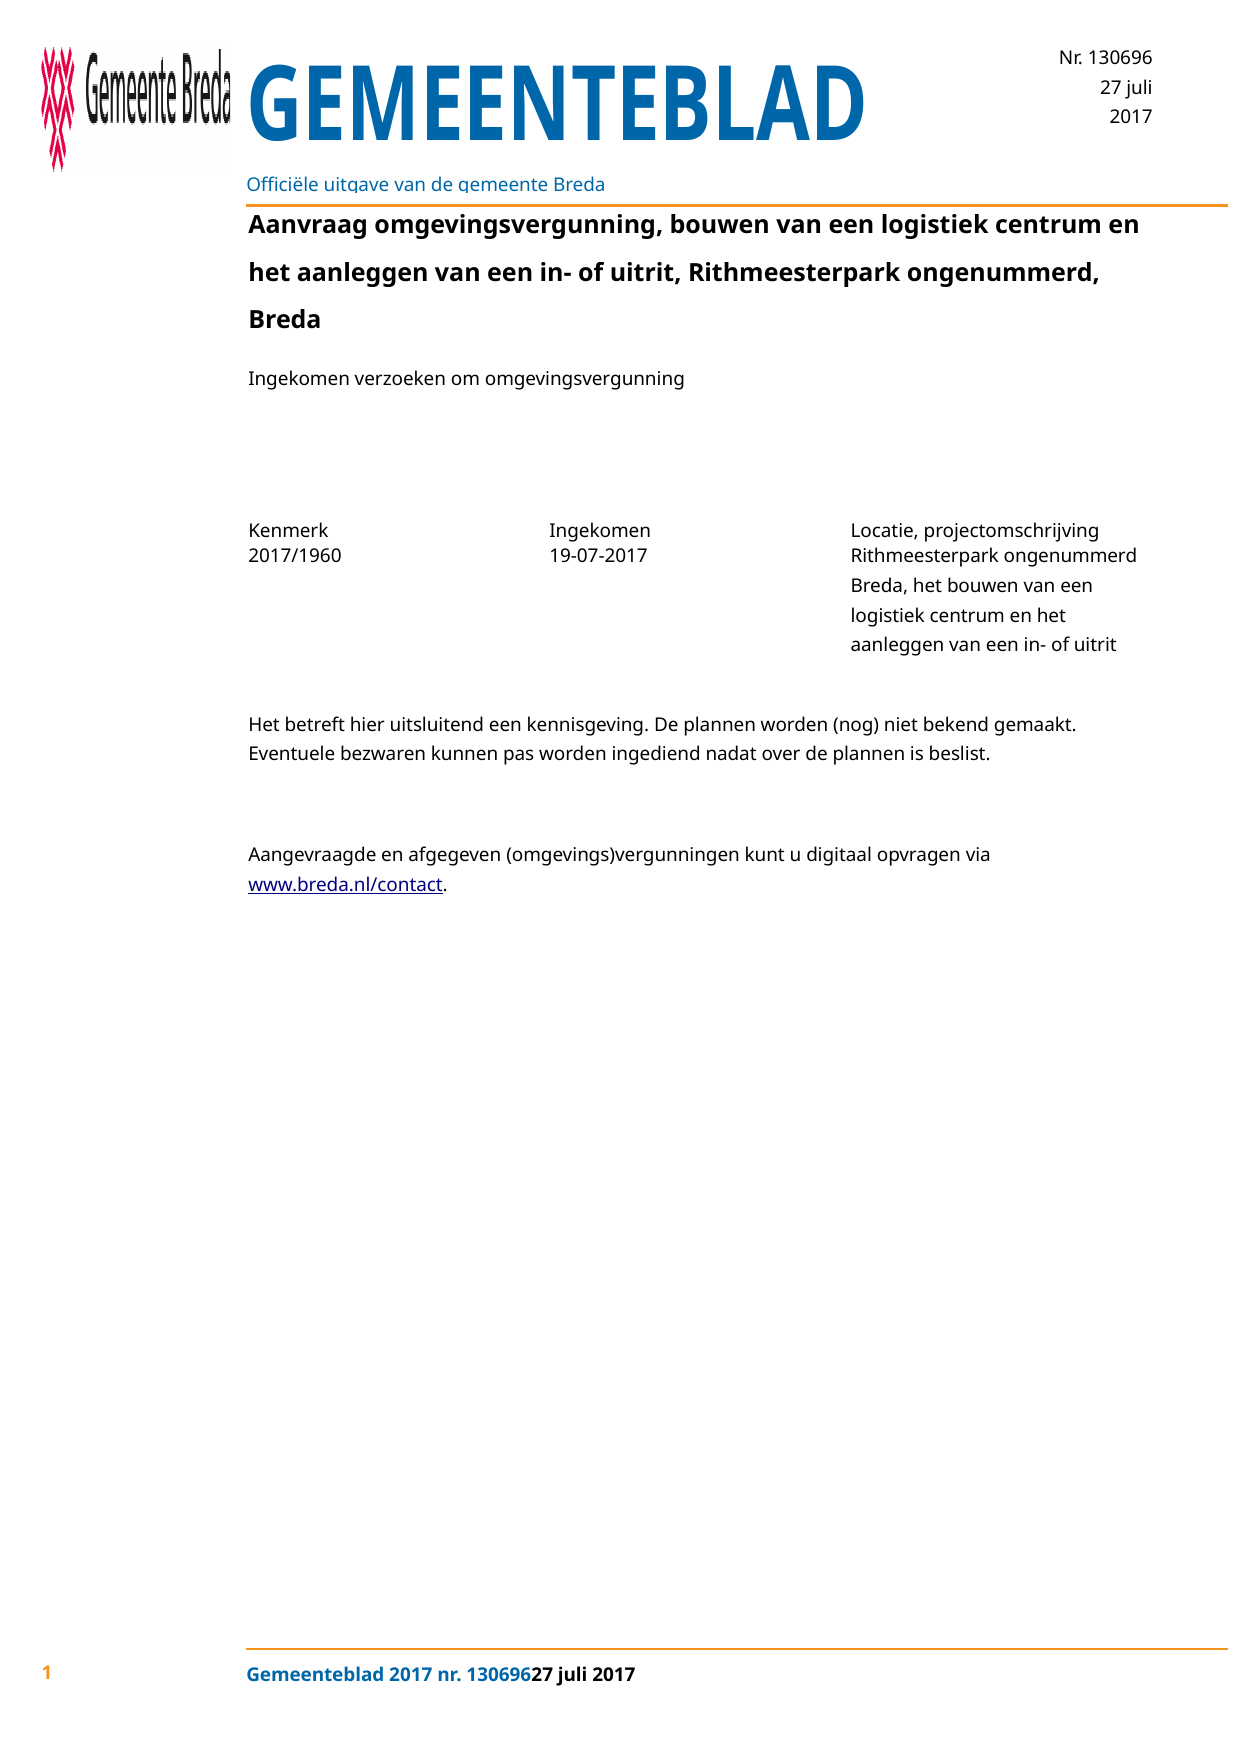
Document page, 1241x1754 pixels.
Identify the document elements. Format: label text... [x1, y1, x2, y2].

table_cell 19-07-2017 [549, 543, 850, 657]
table_header Locatie, projectomschrijving [850, 517, 1152, 543]
text Ingekomen verzoeken om omgevingsvergunning [248, 366, 1152, 391]
table_header Ingekomen [549, 517, 850, 543]
text Aangevraagde en afgegeven (omgevings)vergunningen kunt u digitaal opvragen via www.breda.nl/contact. [248, 841, 1152, 896]
table_header Kenmerk [248, 517, 549, 543]
text Aanvraag omgevingsvergunning, bouwen van een logistiek centrum en het aanleggen van een in- of uitrit, Rithmeesterpark ongenummerd, Breda [248, 207, 1152, 336]
text Het betreft hier uitsluitend een kennisgeving. De plannen worden (nog) niet bekend gemaakt. Eventuele bezwaren kunnen pas worden ingediend nadat over de plannen is beslist. [248, 711, 1152, 766]
table_cell Rithmeesterpark ongenummerd Breda, het bouwen van een logistiek centrum en het aanleggen van een in- of uitrit [850, 543, 1152, 657]
table_cell 2017/1960 [248, 543, 549, 657]
picture [41, 47, 231, 172]
